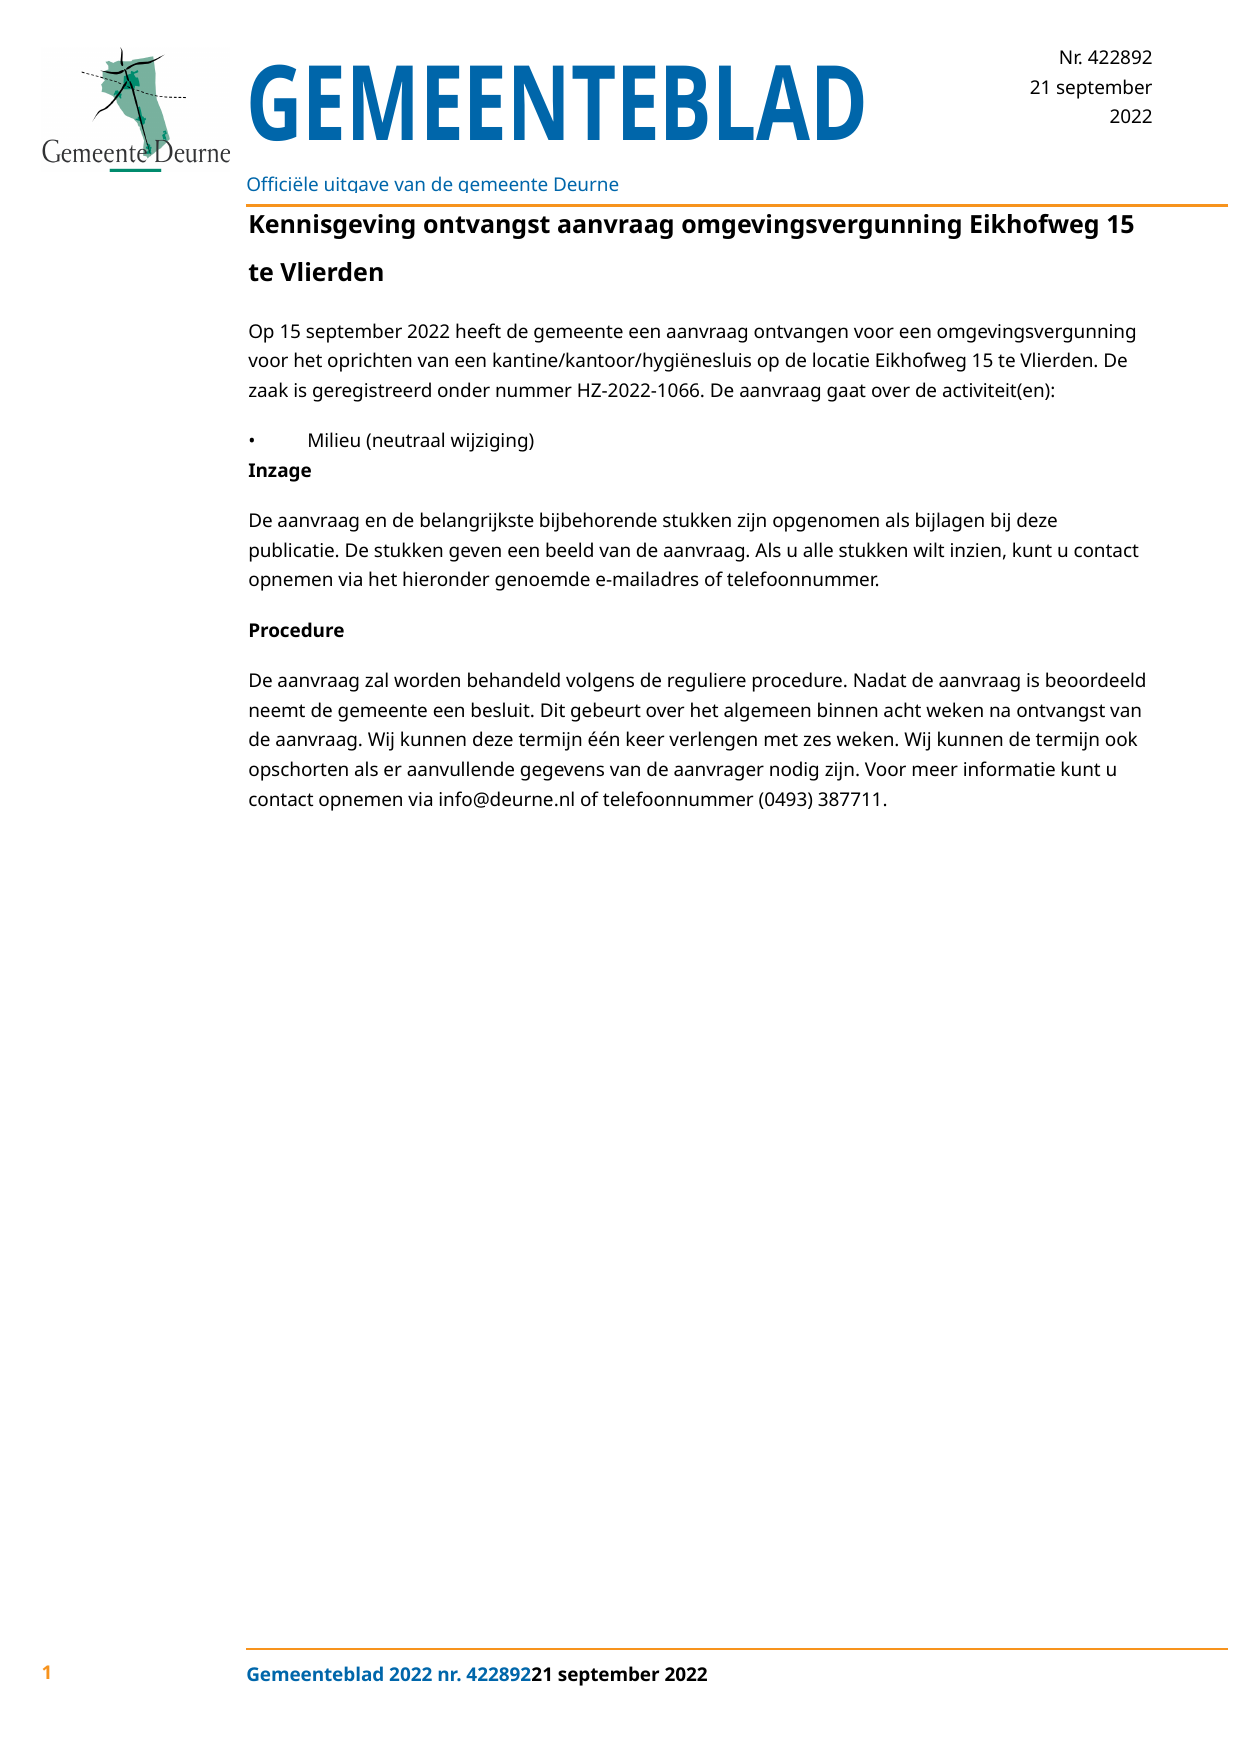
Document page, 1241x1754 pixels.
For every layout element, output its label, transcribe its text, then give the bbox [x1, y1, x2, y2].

text Kennisgeving ontvangst aanvraag omgevingsvergunning Eikhofweg 15 te Vlierden [248, 207, 1152, 288]
text Procedure [248, 617, 1152, 643]
text Inzage [248, 457, 1152, 483]
text De aanvraag en de belangrijkste bijbehorende stukken zijn opgenomen als bijlagen bij deze publicatie. De stukken geven een beeld van de aanvraag. Als u alle stukken wilt inzien, kunt u contact opnemen via het hieronder genoemde e-mailadres of telefoonnummer. [248, 507, 1152, 592]
text Op 15 september 2022 heeft de gemeente een aanvraag ontvangen voor een omgevingsvergunning voor het oprichten van een kantine/kantoor/hygiënesluis op de locatie Eikhofweg 15 te Vlierden. De zaak is geregistreerd onder nummer HZ-2022-1066. De aanvraag gaat over de activiteit(en): [248, 318, 1152, 403]
list Milieu (neutraal wijziging) [248, 427, 1152, 453]
text De aanvraag zal worden behandeld volgens de reguliere procedure. Nadat de aanvraag is beoordeeld neemt de gemeente een besluit. Dit gebeurt over het algemeen binnen acht weken na ontvangst van de aanvraag. Wij kunnen deze termijn één keer verlengen met zes weken. Wij kunnen de termijn ook opschorten als er aanvullende gegevens van de aanvrager nodig zijn. Voor meer informatie kunt u contact opnemen via info@deurne.nl of telefoonnummer (0493) 387711. [248, 667, 1152, 812]
picture [41, 47, 231, 172]
